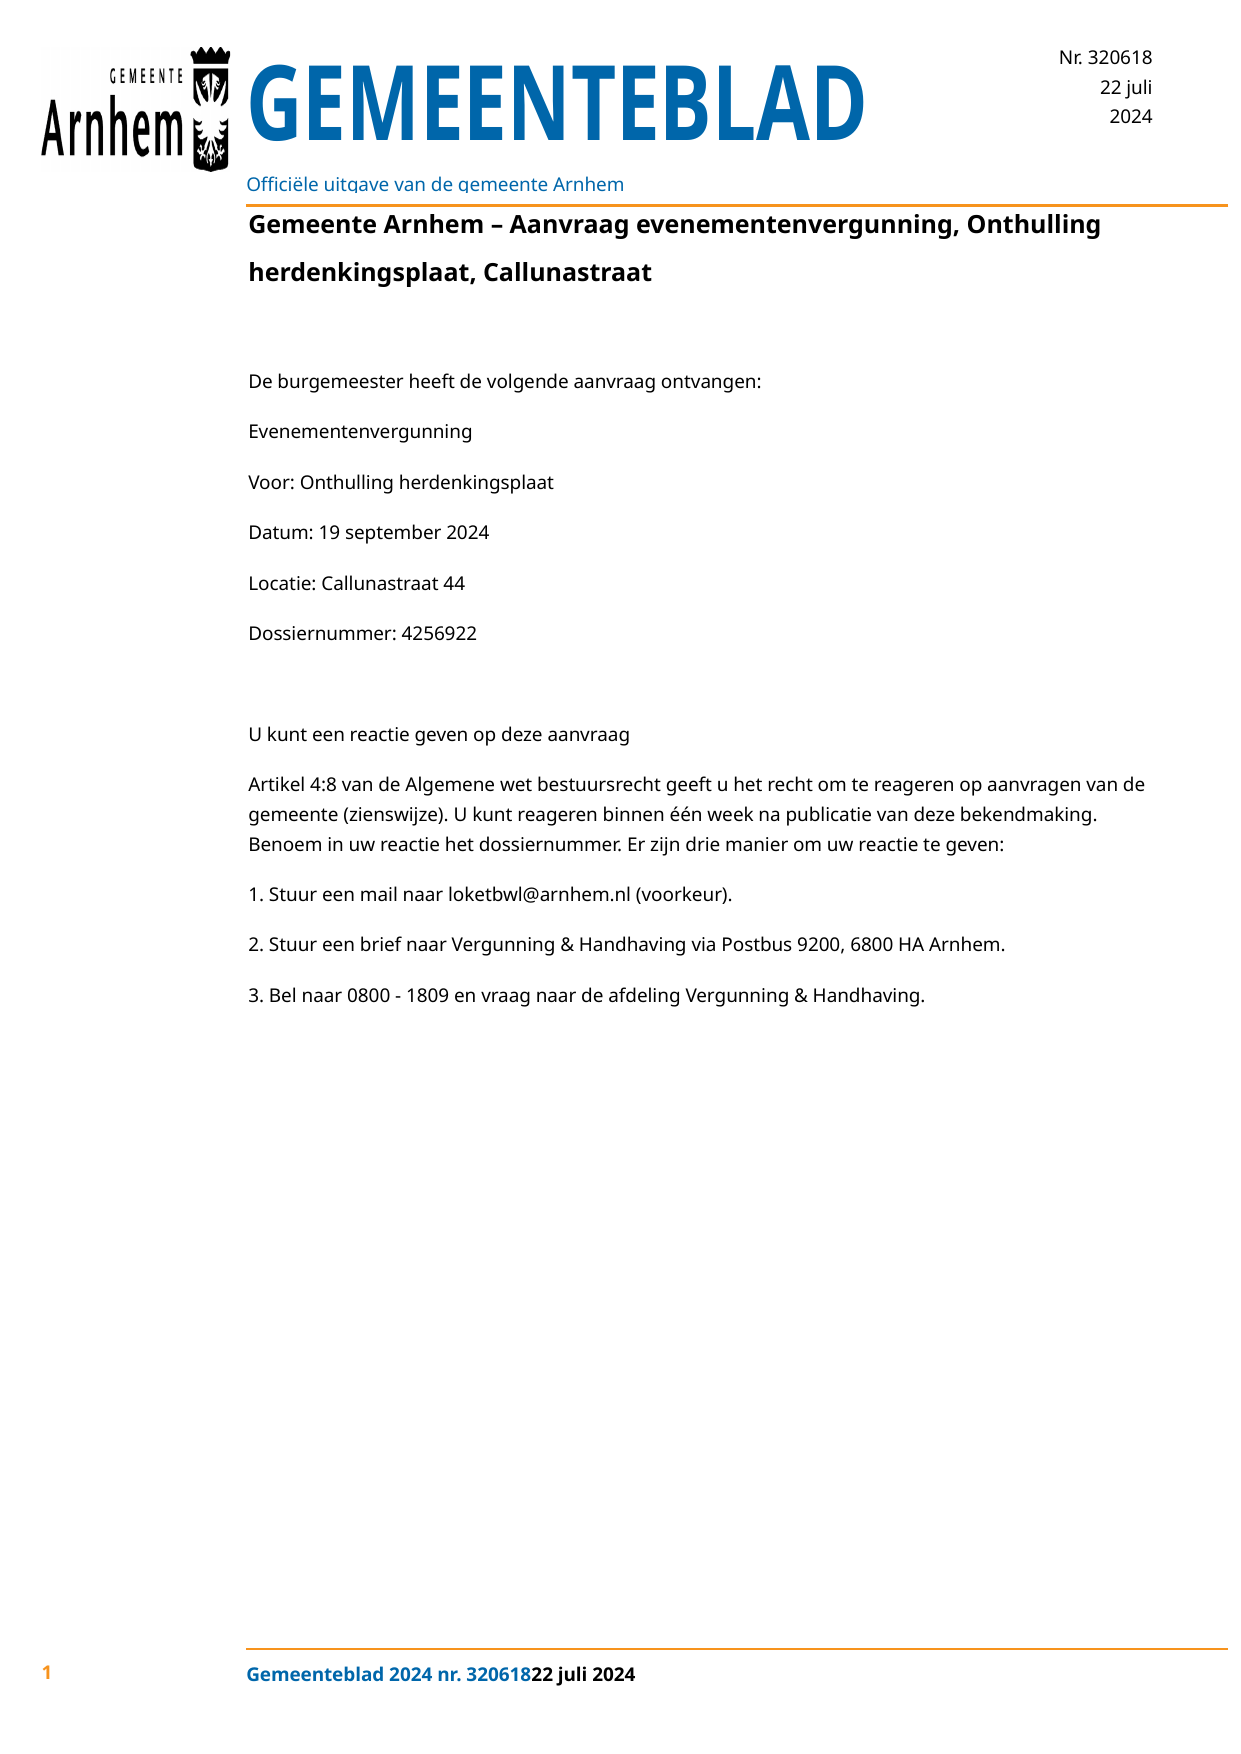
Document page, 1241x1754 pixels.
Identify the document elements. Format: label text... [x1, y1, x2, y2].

text Artikel 4:8 van de Algemene wet bestuursrecht geeft u het recht om te reageren op aanvragen van de gemeente (zienswijze). U kunt reageren binnen één week na publicatie van deze bekendmaking. Benoem in uw reactie het dossiernummer. Er zijn drie manier om uw reactie te geven: [248, 772, 1152, 857]
text 1. Stuur een mail naar loketbwl@arnhem.nl (voorkeur). [248, 881, 1152, 907]
text 3. Bel naar 0800 - 1809 en vraag naar de afdeling Vergunning & Handhaving. [248, 982, 1152, 1008]
text 2. Stuur een brief naar Vergunning & Handhaving via Postbus 9200, 6800 HA Arnhem. [248, 932, 1152, 957]
text Gemeente Arnhem – Aanvraag evenementenvergunning, Onthulling herdenkingsplaat, Callunastraat [248, 207, 1152, 288]
text Locatie: Callunastraat 44 [248, 570, 1152, 596]
text Datum: 19 september 2024 [248, 519, 1152, 545]
text U kunt een reactie geven op deze aanvraag [248, 721, 1152, 747]
picture [41, 47, 231, 172]
text Evenementenvergunning [248, 419, 1152, 444]
text De burgemeester heeft de volgende aanvraag ontvangen: [248, 368, 1152, 394]
text Dossiernummer: 4256922 [248, 620, 1152, 646]
text Voor: Onthulling herdenkingsplaat [248, 469, 1152, 495]
